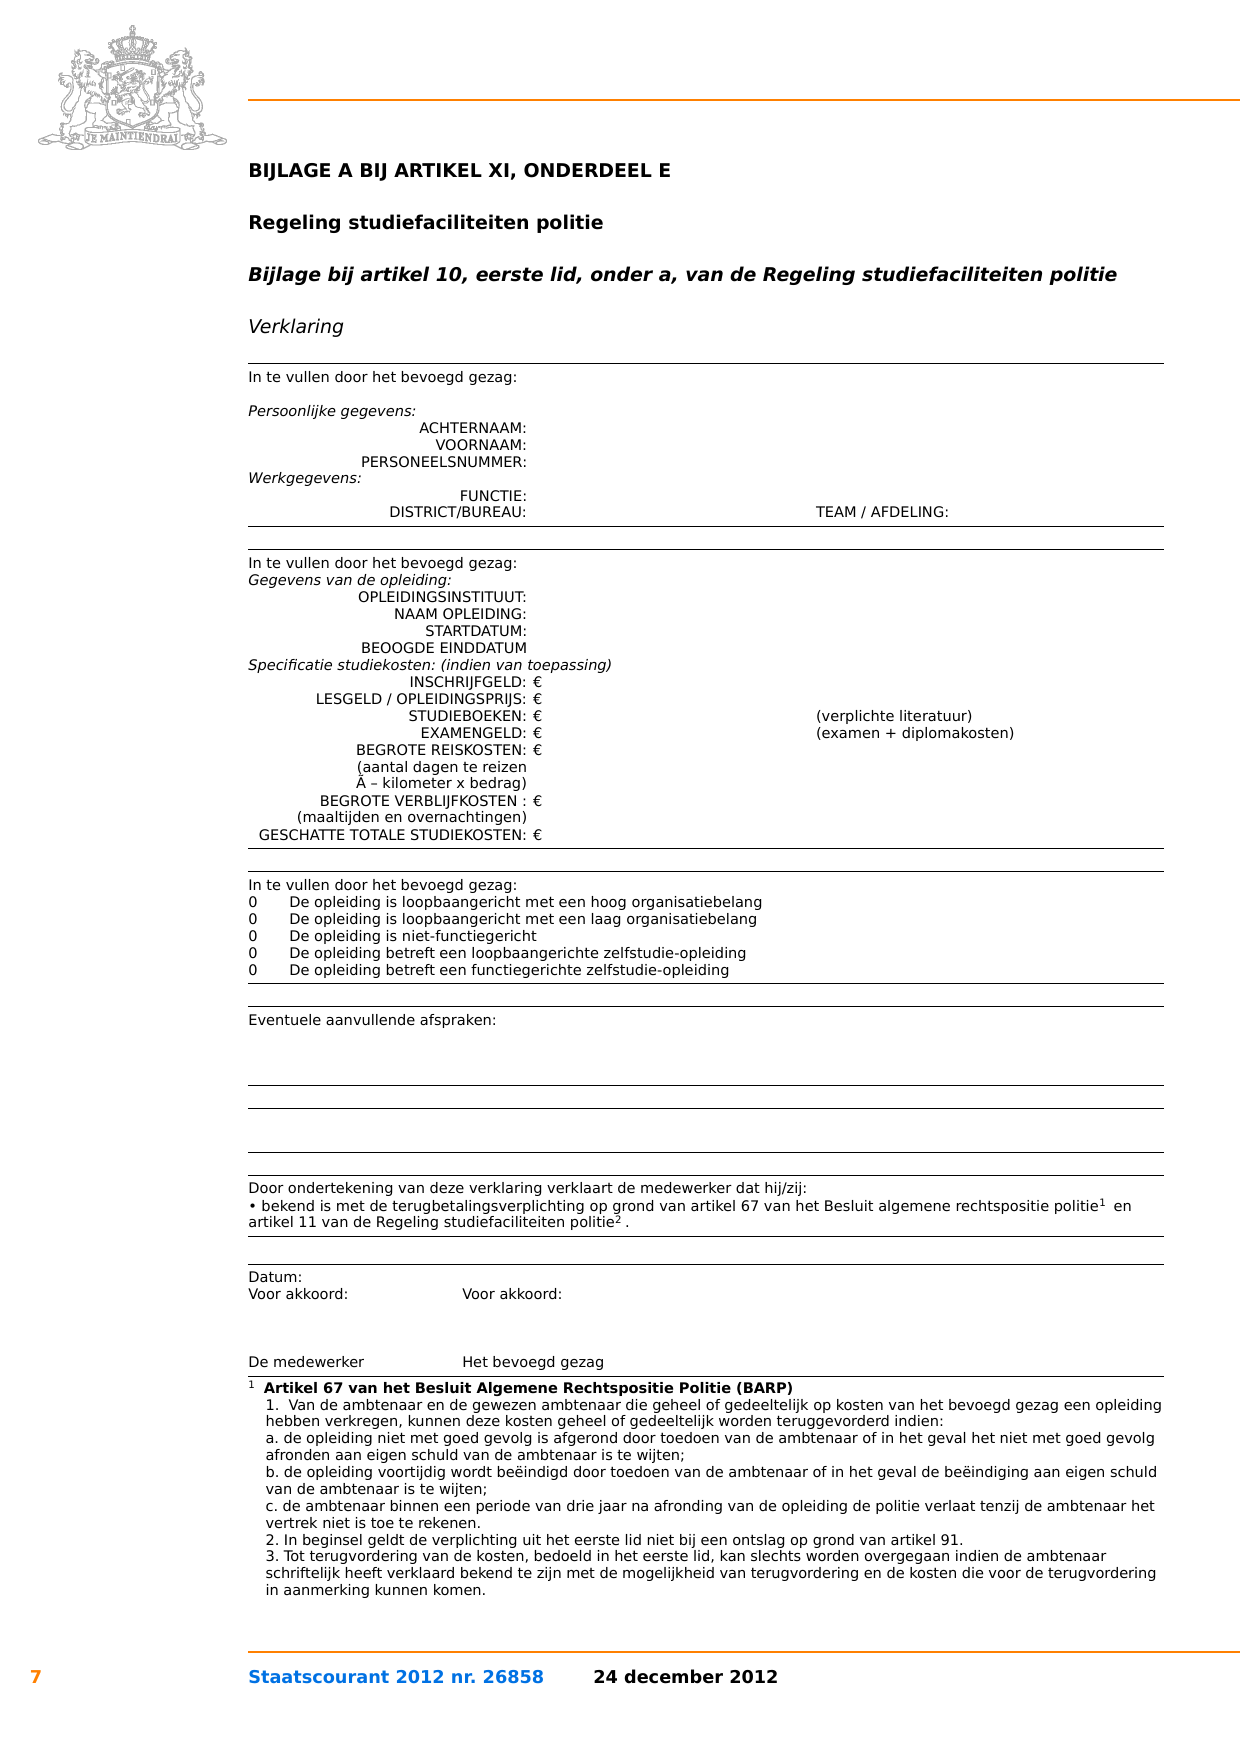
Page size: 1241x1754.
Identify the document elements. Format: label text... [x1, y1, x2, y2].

table_cell Datum: [248, 1265, 456, 1286]
table_cell De opleiding is loopbaangericht met een laag organisatiebelang [283, 911, 1163, 928]
table_cell € [527, 725, 810, 741]
table_cell [456, 1265, 1163, 1286]
table_cell [527, 436, 810, 453]
table_header Eventuele aanvullende afspraken: [248, 1007, 1163, 1029]
table_cell 0 [248, 945, 283, 962]
table_cell [248, 1063, 456, 1084]
table_cell NAAM OPLEIDING: [248, 606, 527, 623]
table_cell De opleiding betreft een loopbaangerichte zelfstudie-opleiding [283, 945, 1163, 962]
table_cell [527, 470, 810, 487]
subtitle Regeling studiefaciliteiten politie [248, 212, 1163, 234]
table_cell [810, 386, 1163, 402]
table_cell 0 [248, 894, 283, 911]
table_cell De medewerker [248, 1354, 456, 1376]
table_cell (maaltijden en overnachtingen) [248, 809, 527, 826]
table_cell [456, 1046, 1163, 1063]
table_cell 0 [248, 911, 283, 928]
table_cell [456, 1303, 1163, 1320]
table_cell Gegevens van de opleiding: [248, 572, 810, 589]
table_cell [810, 436, 1163, 453]
table_cell [527, 504, 810, 526]
table_cell [810, 454, 1163, 470]
table_cell [248, 1130, 1163, 1152]
table_cell [248, 386, 810, 402]
table_cell [810, 572, 1163, 589]
table_cell Specificatie studiekosten: (indien van toepassing) [248, 657, 1163, 673]
table_cell [810, 488, 1163, 504]
table_cell € [527, 741, 810, 758]
table_cell [456, 1063, 1163, 1084]
table_cell [456, 1237, 1163, 1263]
table_cell (aantal dagen te reizen Ã – kilometer x bedrag) [248, 759, 527, 792]
table_cell [810, 420, 1163, 436]
table_cell De opleiding betreft een functiegerichte zelfstudie-opleiding [283, 962, 1163, 983]
table_cell OPLEIDINGSINSTITUUT: [248, 589, 527, 606]
table_header [248, 1109, 1163, 1130]
table_cell [810, 470, 1163, 487]
table_cell Voor akkoord: [456, 1286, 1163, 1303]
table_cell [810, 826, 1163, 848]
table_cell € [527, 708, 810, 724]
table_cell (verplichte literatuur) [810, 708, 1163, 724]
table_cell BEGROTE VERBLIJFKOSTEN : [248, 793, 527, 809]
table_cell GESCHATTE TOTALE STUDIEKOSTEN: [248, 826, 527, 848]
subtitle Verklaring [248, 316, 1163, 338]
table_cell [248, 1337, 456, 1354]
table_cell € [527, 826, 810, 848]
table_cell [810, 691, 1163, 707]
table_cell Werkgegevens: [248, 470, 527, 487]
table_cell Voor akkoord: [248, 1286, 456, 1303]
table_cell [810, 759, 1163, 792]
table_cell [248, 1303, 456, 1320]
table_cell [248, 1320, 456, 1337]
table_cell VOORNAAM: [248, 436, 527, 453]
table_cell Persoonlijke gegevens: [248, 403, 1163, 419]
table_cell DISTRICT/BUREAU: [248, 504, 527, 526]
table_cell STARTDATUM: [248, 623, 527, 639]
table_cell De opleiding is niet-functiegericht [283, 928, 1163, 944]
picture [38, 25, 227, 150]
table_header In te vullen door het bevoegd gezag: [248, 364, 1163, 386]
table_header Door ondertekening van deze verklaring verklaart de medewerker dat hij/zij: [248, 1176, 1163, 1197]
table_cell EXAMENGELD: [248, 725, 527, 741]
table_cell [527, 809, 810, 826]
table_cell [527, 454, 810, 470]
table_cell BEOOGDE EINDDATUM [248, 640, 527, 657]
table_cell BEGROTE REISKOSTEN: [248, 741, 527, 758]
table_cell (examen + diplomakosten) [810, 725, 1163, 741]
table_cell [810, 623, 1163, 639]
table_cell [456, 1029, 1163, 1046]
table_cell • bekend is met de terugbetalingsverplichting op grond van artikel 67 van het Besluit algemene rechtspositie politie1 en artikel 11 van de Regeling studiefaciliteiten politie2. [248, 1198, 1163, 1236]
table_cell STUDIEBOEKEN: [248, 708, 527, 724]
table_cell [248, 1029, 456, 1046]
table_cell FUNCTIE: [248, 488, 527, 504]
subtitle Bijlage bij artikel 10, eerste lid, onder a, van de Regeling studiefaciliteiten politie [248, 264, 1163, 286]
table_cell [810, 674, 1163, 691]
table_cell 0 [248, 962, 283, 983]
subtitle BIJLAGE A BIJ ARTIKEL XI, ONDERDEEL E [248, 160, 1163, 182]
table_cell [248, 1237, 456, 1263]
table_cell [527, 640, 810, 657]
table_cell € [527, 691, 810, 707]
table_cell [527, 759, 810, 792]
table_cell [248, 1046, 456, 1063]
table_cell € [527, 674, 810, 691]
table_cell [456, 1337, 1163, 1354]
table_cell [527, 420, 810, 436]
table_cell [527, 606, 810, 623]
table_header In te vullen door het bevoegd gezag: [248, 550, 1163, 572]
table_cell 1 Artikel 67 van het Besluit Algemene Rechtspositie Politie (BARP) 1. Van de ambtenaar en de gewezen ambtenaar die geheel of gedeeltelijk op kosten van het bevoegd gezag een opleiding hebben verkregen, kunnen deze kosten geheel of gedeeltelijk worden teruggevorderd indien: a. de opleiding niet met goed gevolg is afgerond door toedoen van de ambtenaar of in het geval het niet met goed gevolg afronden aan eigen schuld van de ambtenaar is te wijten; b. de opleiding voortijdig wordt beëindigd door toedoen van de ambtenaar of in het geval de beëindiging aan eigen schuld van de ambtenaar is te wijten; c. de ambtenaar binnen een periode van drie jaar na afronding van de opleiding de politie verlaat tenzij de ambtenaar het vertrek niet is toe te rekenen. 2. In beginsel geldt de verplichting uit het eerste lid niet bij een ontslag op grond van artikel 91. 3. Tot terugvordering van de kosten, bedoeld in het eerste lid, kan slechts worden overgegaan indien de ambtenaar schriftelijk heeft verklaard bekend te zijn met de mogelijkheid van terugvordering en de kosten die voor de terugvordering in aanmerking kunnen komen. [248, 1377, 1163, 1599]
table_cell [810, 741, 1163, 758]
table_cell [810, 589, 1163, 606]
table_cell TEAM / AFDELING: [810, 504, 1163, 526]
table_cell € [527, 793, 810, 809]
table_cell [527, 623, 810, 639]
table_cell [527, 589, 810, 606]
table_cell [456, 1320, 1163, 1337]
table_header In te vullen door het bevoegd gezag: [248, 872, 1163, 894]
table_cell 0 [248, 928, 283, 944]
table_cell ACHTERNAAM: [248, 420, 527, 436]
table_cell [527, 488, 810, 504]
table_cell [810, 640, 1163, 657]
table_cell [810, 606, 1163, 623]
table_cell [810, 809, 1163, 826]
table_cell Het bevoegd gezag [456, 1354, 1163, 1376]
table_cell De opleiding is loopbaangericht met een hoog organisatiebelang [283, 894, 1163, 911]
table_cell [810, 793, 1163, 809]
table_cell PERSONEELSNUMMER: [248, 454, 527, 470]
table_cell LESGELD / OPLEIDINGSPRIJS: [248, 691, 527, 707]
table_cell INSCHRIJFGELD: [248, 674, 527, 691]
